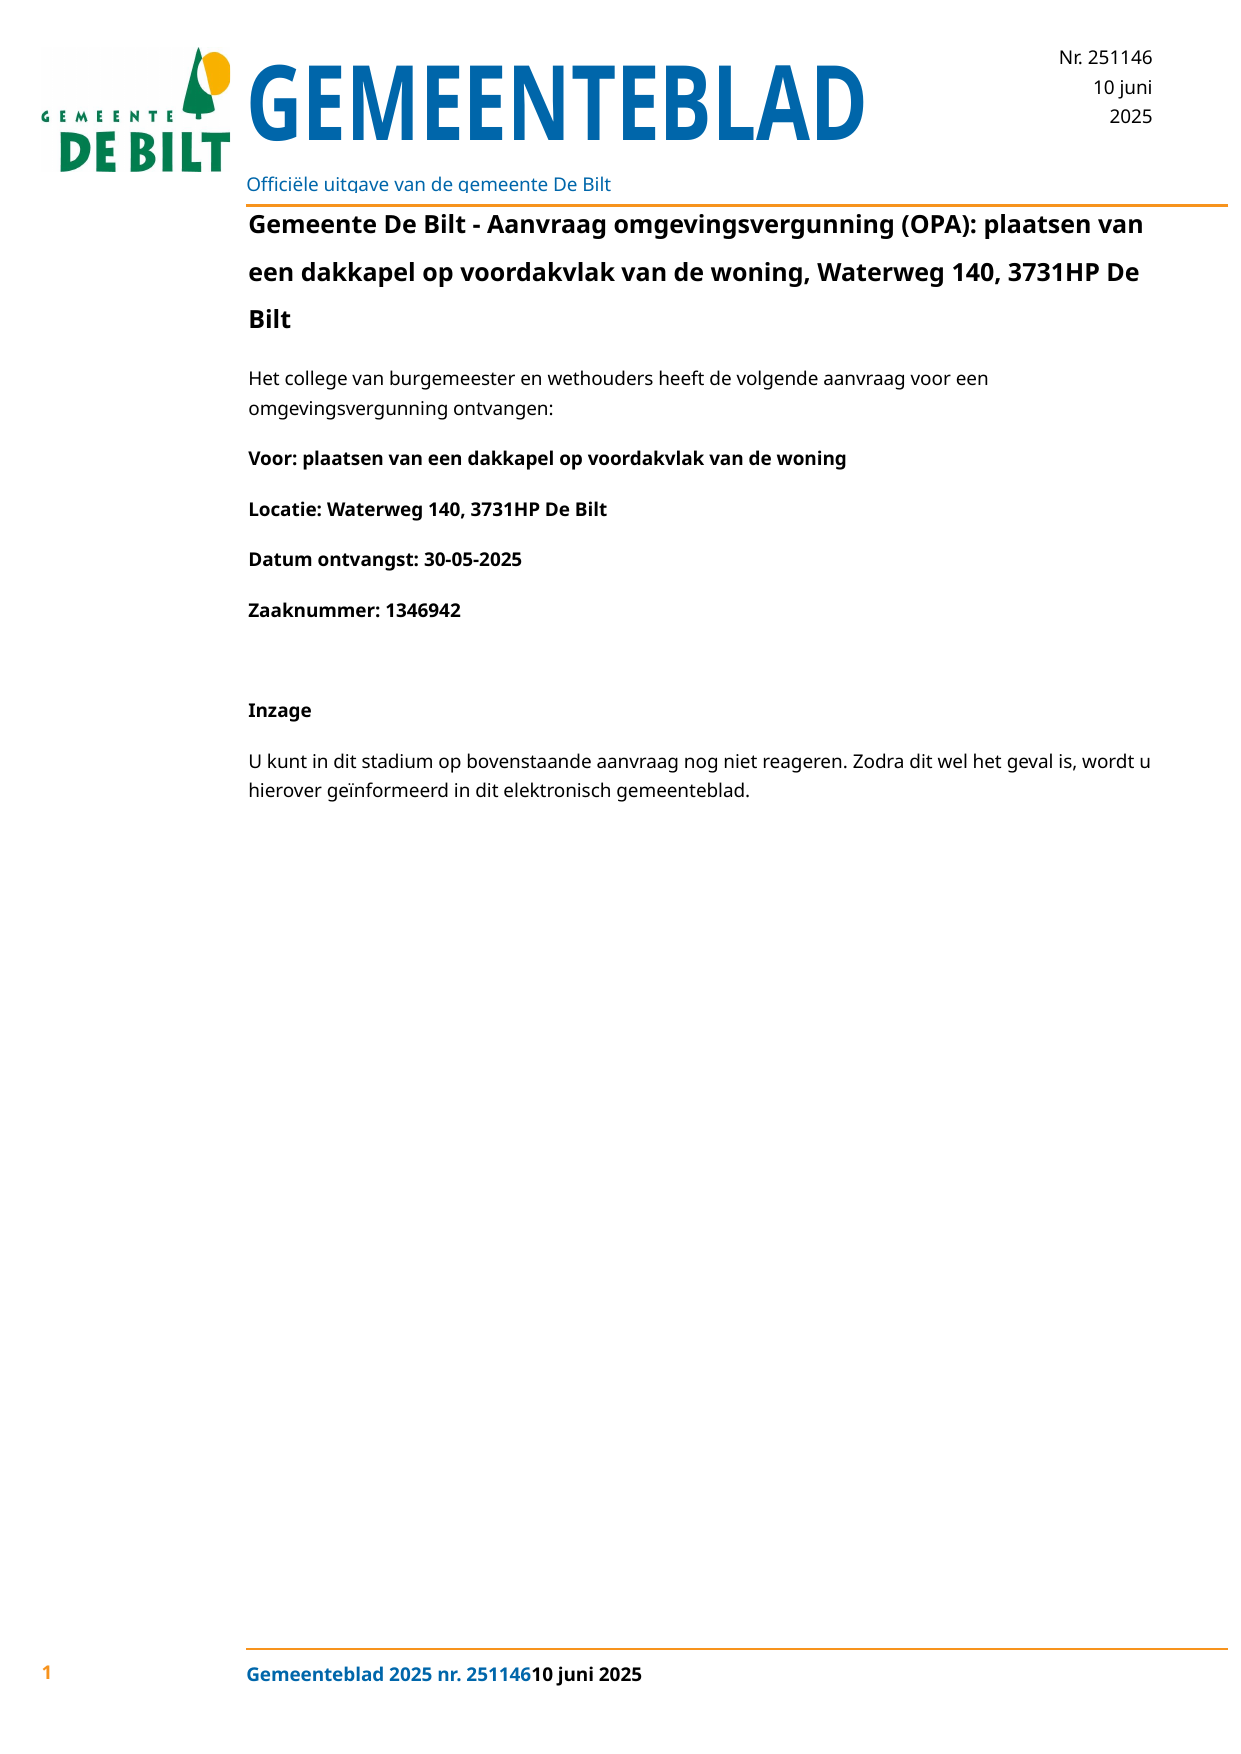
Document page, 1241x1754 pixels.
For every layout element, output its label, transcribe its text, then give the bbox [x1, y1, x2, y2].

text Locatie: Waterweg 140, 3731HP De Bilt [248, 496, 1152, 522]
text Zaaknummer: 1346942 [248, 597, 1152, 622]
text Het college van burgemeester en wethouders heeft de volgende aanvraag voor een omgevingsvergunning ontvangen: [248, 366, 1152, 421]
text Inzage [248, 698, 1152, 723]
text Voor: plaatsen van een dakkapel op voordakvlak van de woning [248, 446, 1152, 471]
text U kunt in dit stadium op bovenstaande aanvraag nog niet reageren. Zodra dit wel het geval is, wordt u hierover geïnformeerd in dit elektronisch gemeenteblad. [248, 748, 1152, 803]
text Gemeente De Bilt - Aanvraag omgevingsvergunning (OPA): plaatsen van een dakkapel op voordakvlak van de woning, Waterweg 140, 3731HP De Bilt [248, 207, 1152, 336]
text Datum ontvangst: 30-05-2025 [248, 546, 1152, 572]
picture [41, 47, 231, 172]
